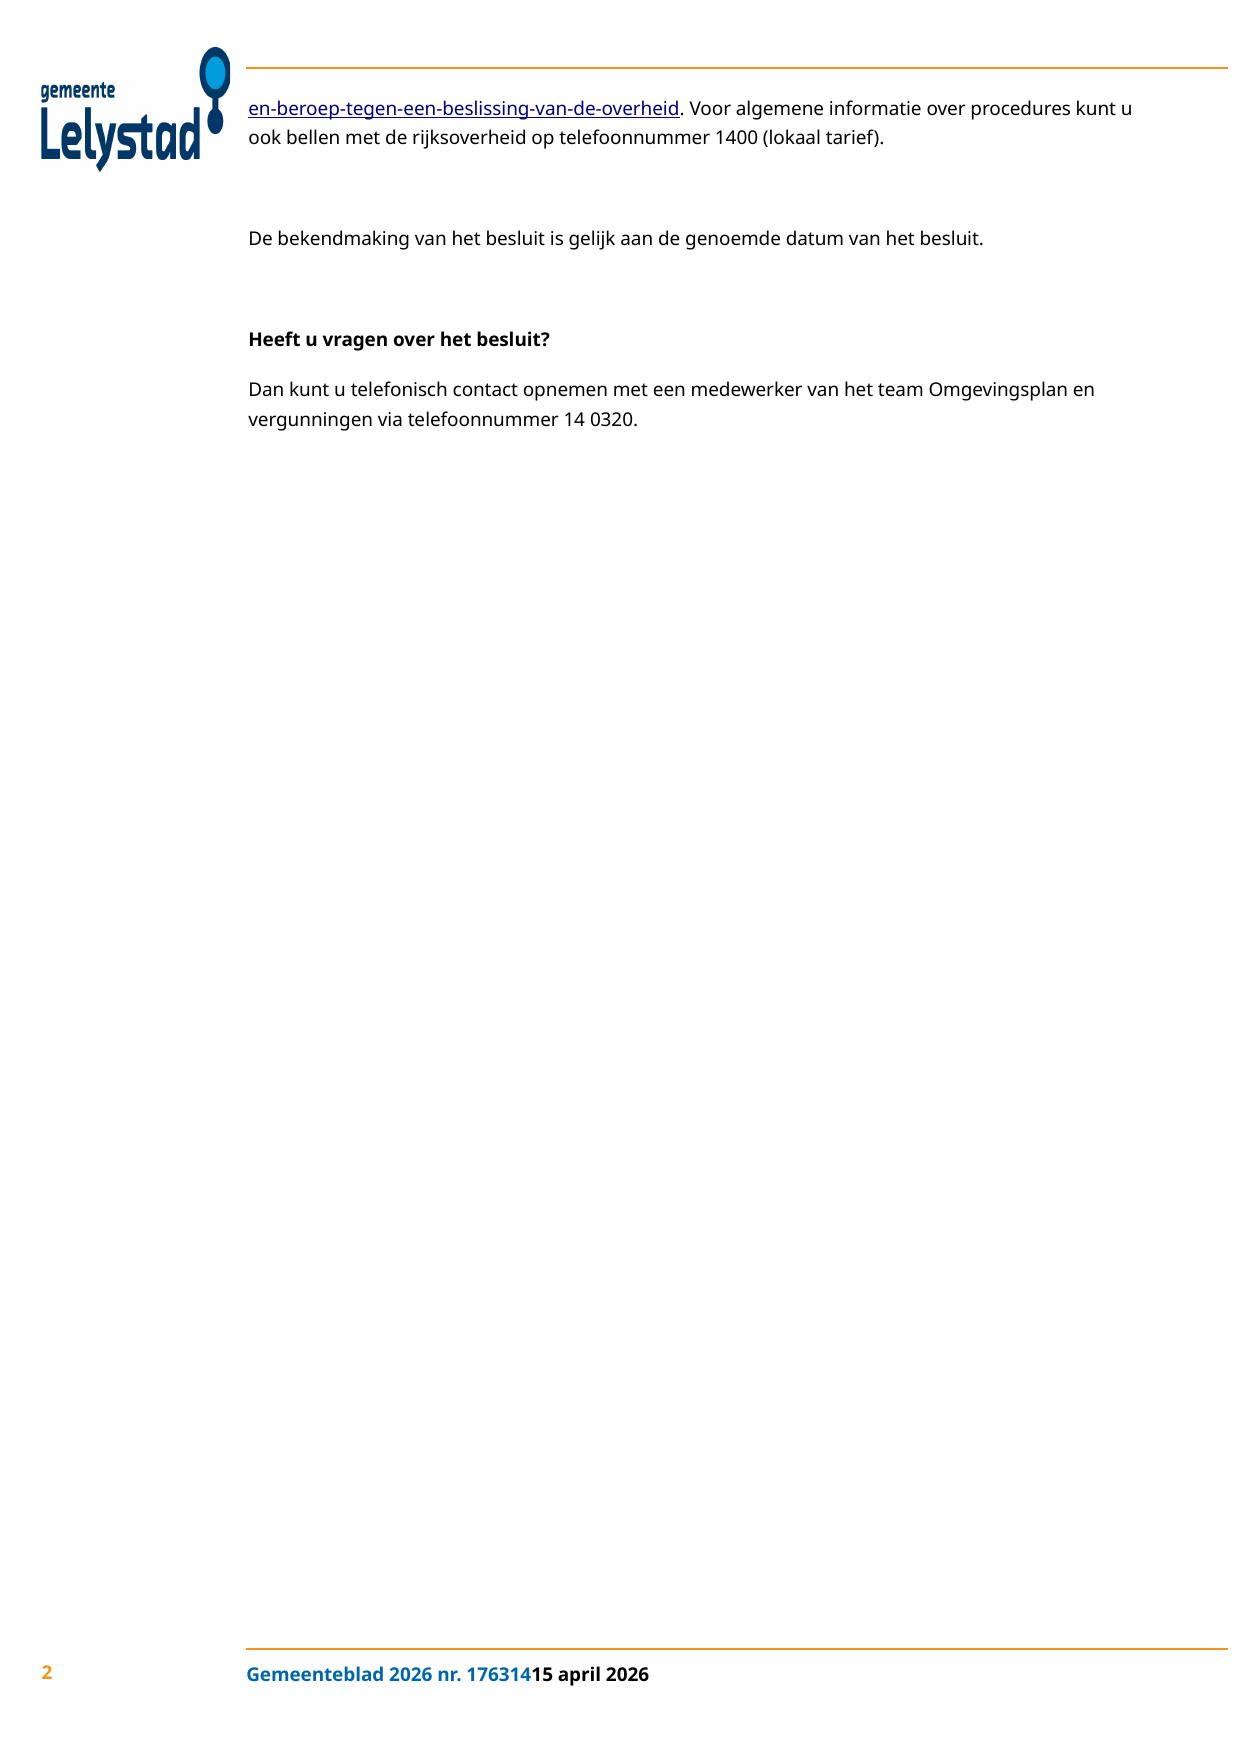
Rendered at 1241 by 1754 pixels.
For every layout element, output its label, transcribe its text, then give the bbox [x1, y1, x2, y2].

text en-beroep-tegen-een-beslissing-van-de-overheid. Voor algemene informatie over procedures kunt u ook bellen met de rijksoverheid op telefoonnummer 1400 (lokaal tarief). [248, 95, 1152, 150]
picture [41, 47, 231, 172]
text De bekendmaking van het besluit is gelijk aan de genoemde datum van het besluit. [248, 225, 1152, 251]
text Dan kunt u telefonisch contact opnemen met een medewerker van het team Omgevingsplan en vergunningen via telefoonnummer 14 0320. [248, 376, 1152, 432]
text Heeft u vragen over het besluit? [248, 326, 1152, 352]
